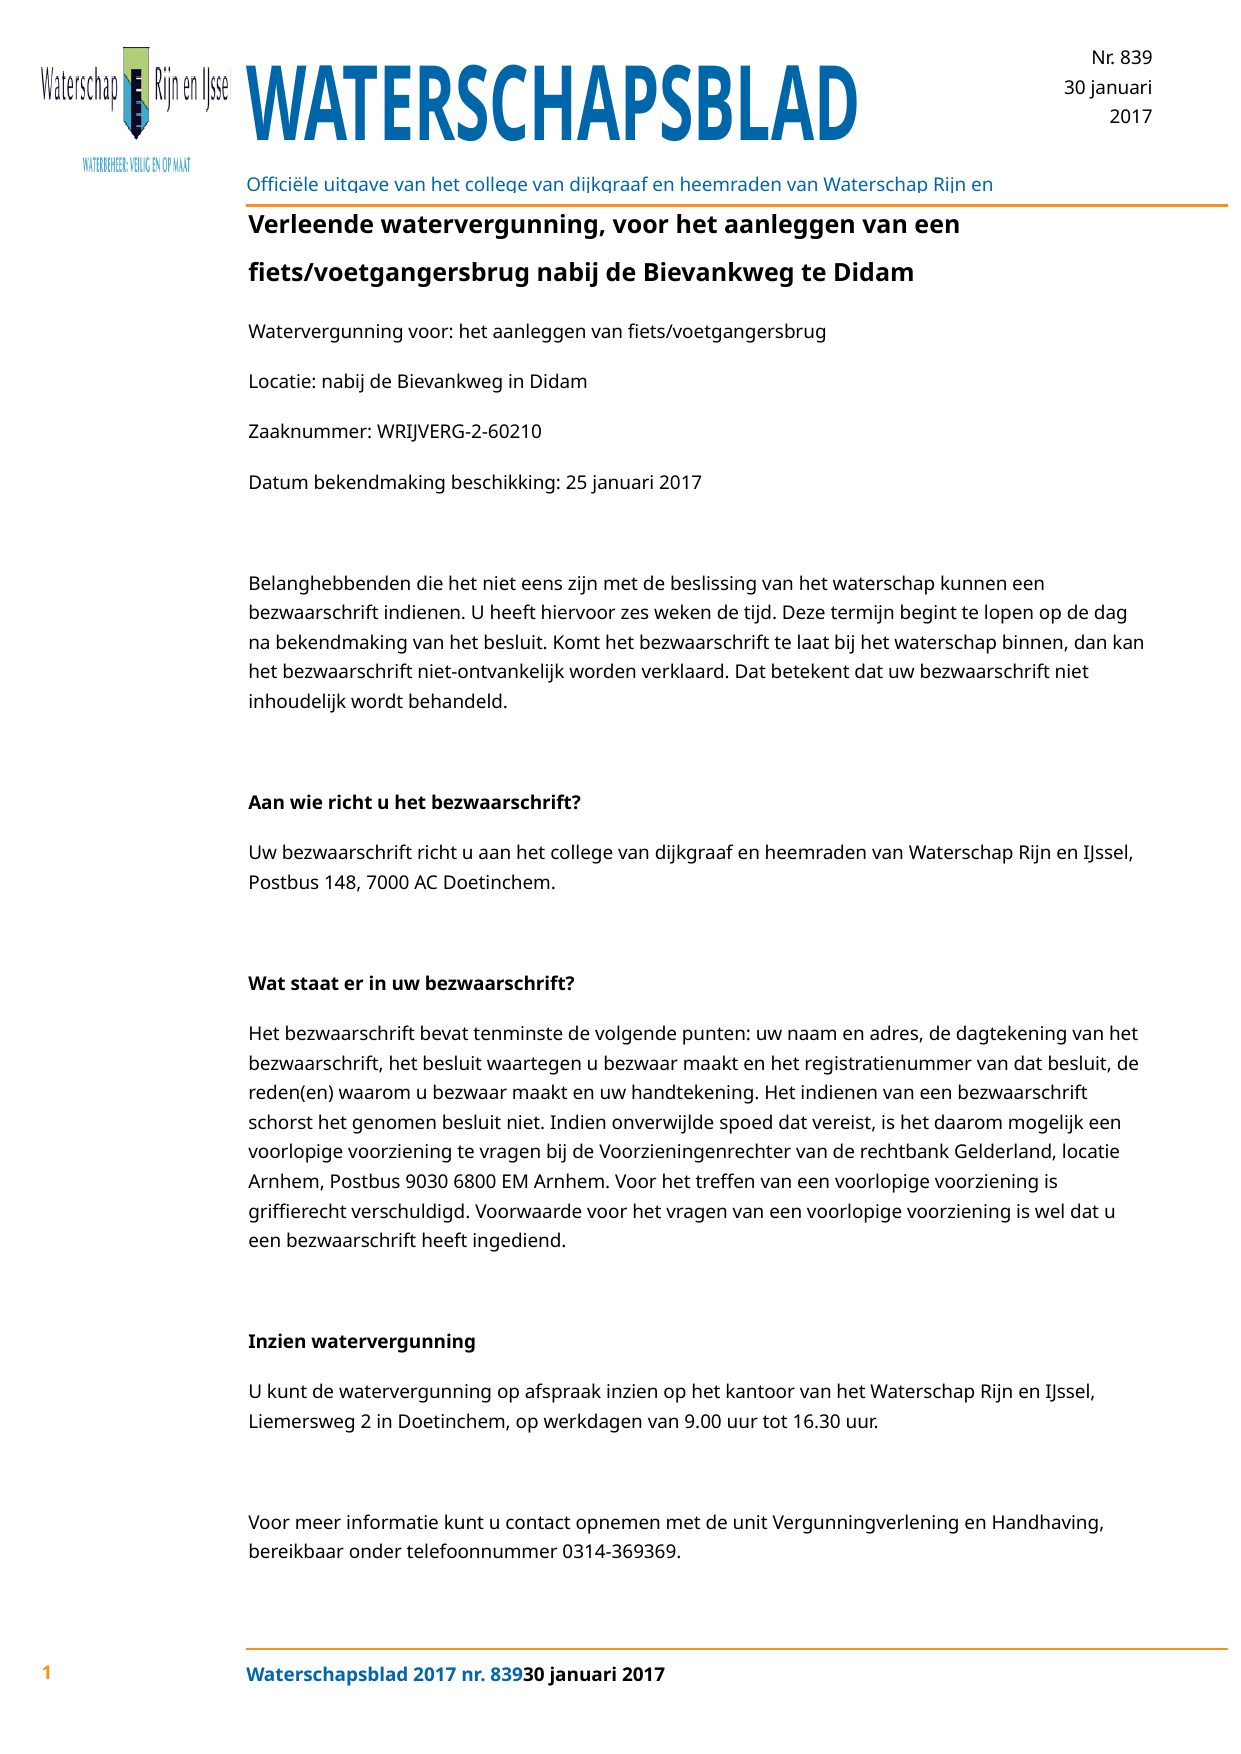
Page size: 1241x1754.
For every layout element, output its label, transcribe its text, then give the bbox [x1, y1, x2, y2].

picture [41, 47, 231, 172]
text Aan wie richt u het bezwaarschrift? [248, 789, 1152, 815]
text Verleende watervergunning, voor het aanleggen van een fiets/voetgangersbrug nabij de Bievankweg te Didam [248, 207, 1152, 288]
text Datum bekendmaking beschikking: 25 januari 2017 [248, 469, 1152, 495]
text Wat staat er in uw bezwaarschrift? [248, 970, 1152, 996]
text Watervergunning voor: het aanleggen van fiets/voetgangersbrug [248, 318, 1152, 344]
text Belanghebbenden die het niet eens zijn met de beslissing van het waterschap kunnen een bezwaarschrift indienen. U heeft hiervoor zes weken de tijd. Deze termijn begint te lopen op de dag na bekendmaking van het besluit. Komt het bezwaarschrift te laat bij het waterschap binnen, dan kan het bezwaarschrift niet-ontvankelijk worden verklaard. Dat betekent dat uw bezwaarschrift niet inhoudelijk wordt behandeld. [248, 570, 1152, 714]
text Het bezwaarschrift bevat tenminste de volgende punten: uw naam en adres, de dagtekening van het bezwaarschrift, het besluit waartegen u bezwaar maakt en het registratienummer van dat besluit, de reden(en) waarom u bezwaar maakt en uw handtekening. Het indienen van een bezwaarschrift schorst het genomen besluit niet. Indien onverwijlde spoed dat vereist, is het daarom mogelijk een voorlopige voorziening te vragen bij de Voorzieningenrechter van de rechtbank Gelderland, locatie Arnhem, Postbus 9030 6800 EM Arnhem. Voor het treffen van een voorlopige voorziening is griffierecht verschuldigd. Voorwaarde voor het vragen van een voorlopige voorziening is wel dat u een bezwaarschrift heeft ingediend. [248, 1020, 1152, 1253]
text U kunt de watervergunning op afspraak inzien op het kantoor van het Waterschap Rijn en IJssel, Liemersweg 2 in Doetinchem, op werkdagen van 9.00 uur tot 16.30 uur. [248, 1379, 1152, 1434]
text Inzien watervergunning [248, 1328, 1152, 1354]
text Locatie: nabij de Bievankweg in Didam [248, 368, 1152, 394]
text Zaaknummer: WRIJVERG-2-60210 [248, 419, 1152, 444]
text Voor meer informatie kunt u contact opnemen met de unit Vergunningverlening en Handhaving, bereikbaar onder telefoonnummer 0314-369369. [248, 1509, 1152, 1564]
text Uw bezwaarschrift richt u aan het college van dijkgraaf en heemraden van Waterschap Rijn en IJssel, Postbus 148, 7000 AC Doetinchem. [248, 839, 1152, 895]
